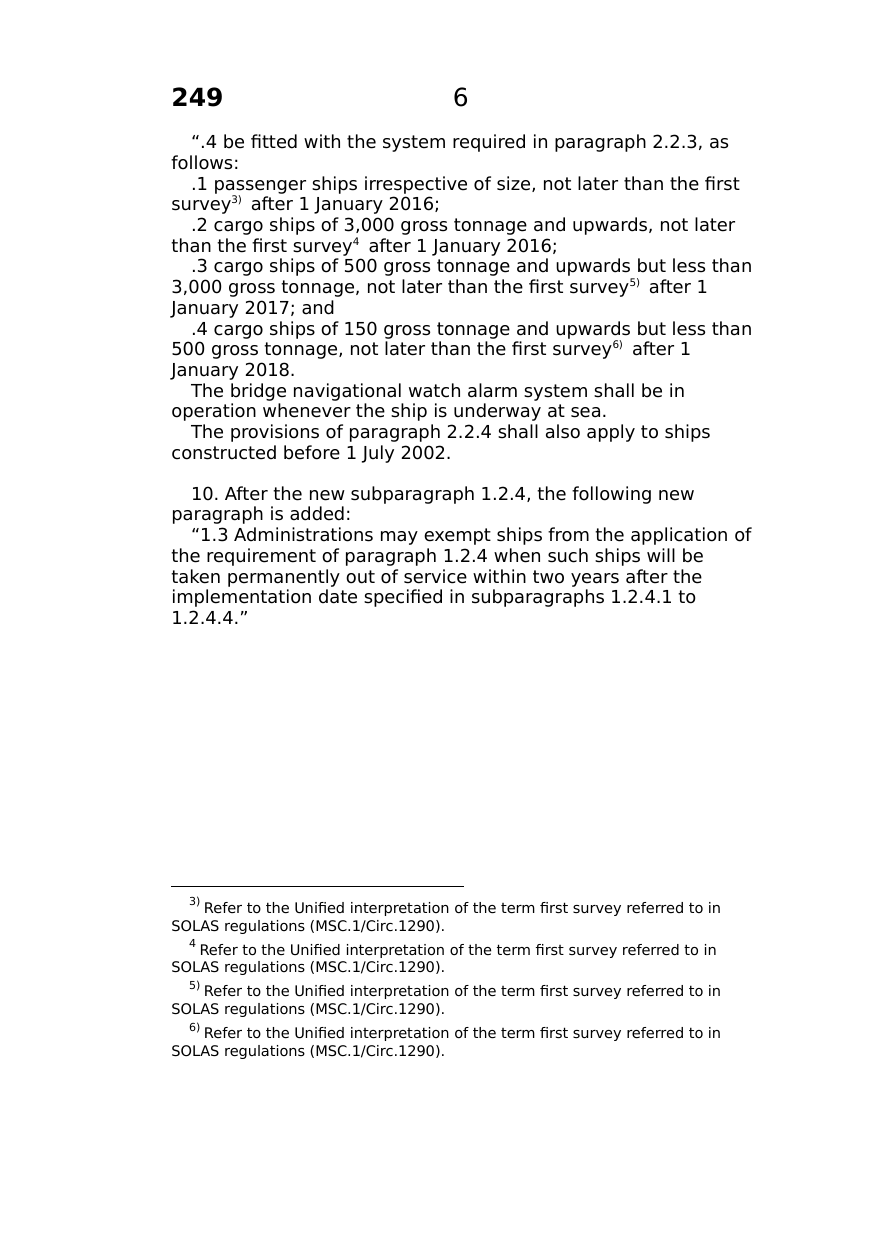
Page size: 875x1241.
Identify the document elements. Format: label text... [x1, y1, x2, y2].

text The bridge navigational watch alarm system shall be in operation whenever the ship is underway at sea. [171, 381, 756, 422]
text Refer to the Unified interpretation of the term first survey referred to in SOLAS regulations (MSC.1/Circ.1290). [171, 979, 756, 1018]
text “1.3 Administrations may exempt ships from the application of the requirement of paragraph 1.2.4 when such ships will be taken permanently out of service within two years after the implementation date specified in subparagraphs 1.2.4.1 to 1.2.4.4.” [171, 525, 756, 629]
text .4 cargo ships of 150 gross tonnage and upwards but less than 500 gross tonnage, not later than the first survey after 1 January 2018. [171, 318, 756, 381]
text .1 passenger ships irrespective of size, not later than the first survey after 1 January 2016; [171, 173, 756, 215]
text 10. After the new subparagraph 1.2.4, the following new paragraph is added: [171, 483, 756, 525]
text .2 cargo ships of 3,000 gross tonnage and upwards, not later than the first survey after 1 January 2016; [171, 215, 756, 256]
text “.4 be fitted with the system required in paragraph 2.2.3, as follows: [171, 132, 756, 173]
text Refer to the Unified interpretation of the term first survey referred to in SOLAS regulations (MSC.1/Circ.1290). [171, 895, 756, 934]
text Refer to the Unified interpretation of the term first survey referred to in SOLAS regulations (MSC.1/Circ.1290). [171, 937, 756, 976]
text Refer to the Unified interpretation of the term first survey referred to in SOLAS regulations (MSC.1/Circ.1290). [171, 1021, 756, 1060]
text The provisions of paragraph 2.2.4 shall also apply to ships constructed before 1 July 2002. [171, 422, 756, 463]
text .3 cargo ships of 500 gross tonnage and upwards but less than 3,000 gross tonnage, not later than the first survey after 1 January 2017; and [171, 256, 756, 318]
